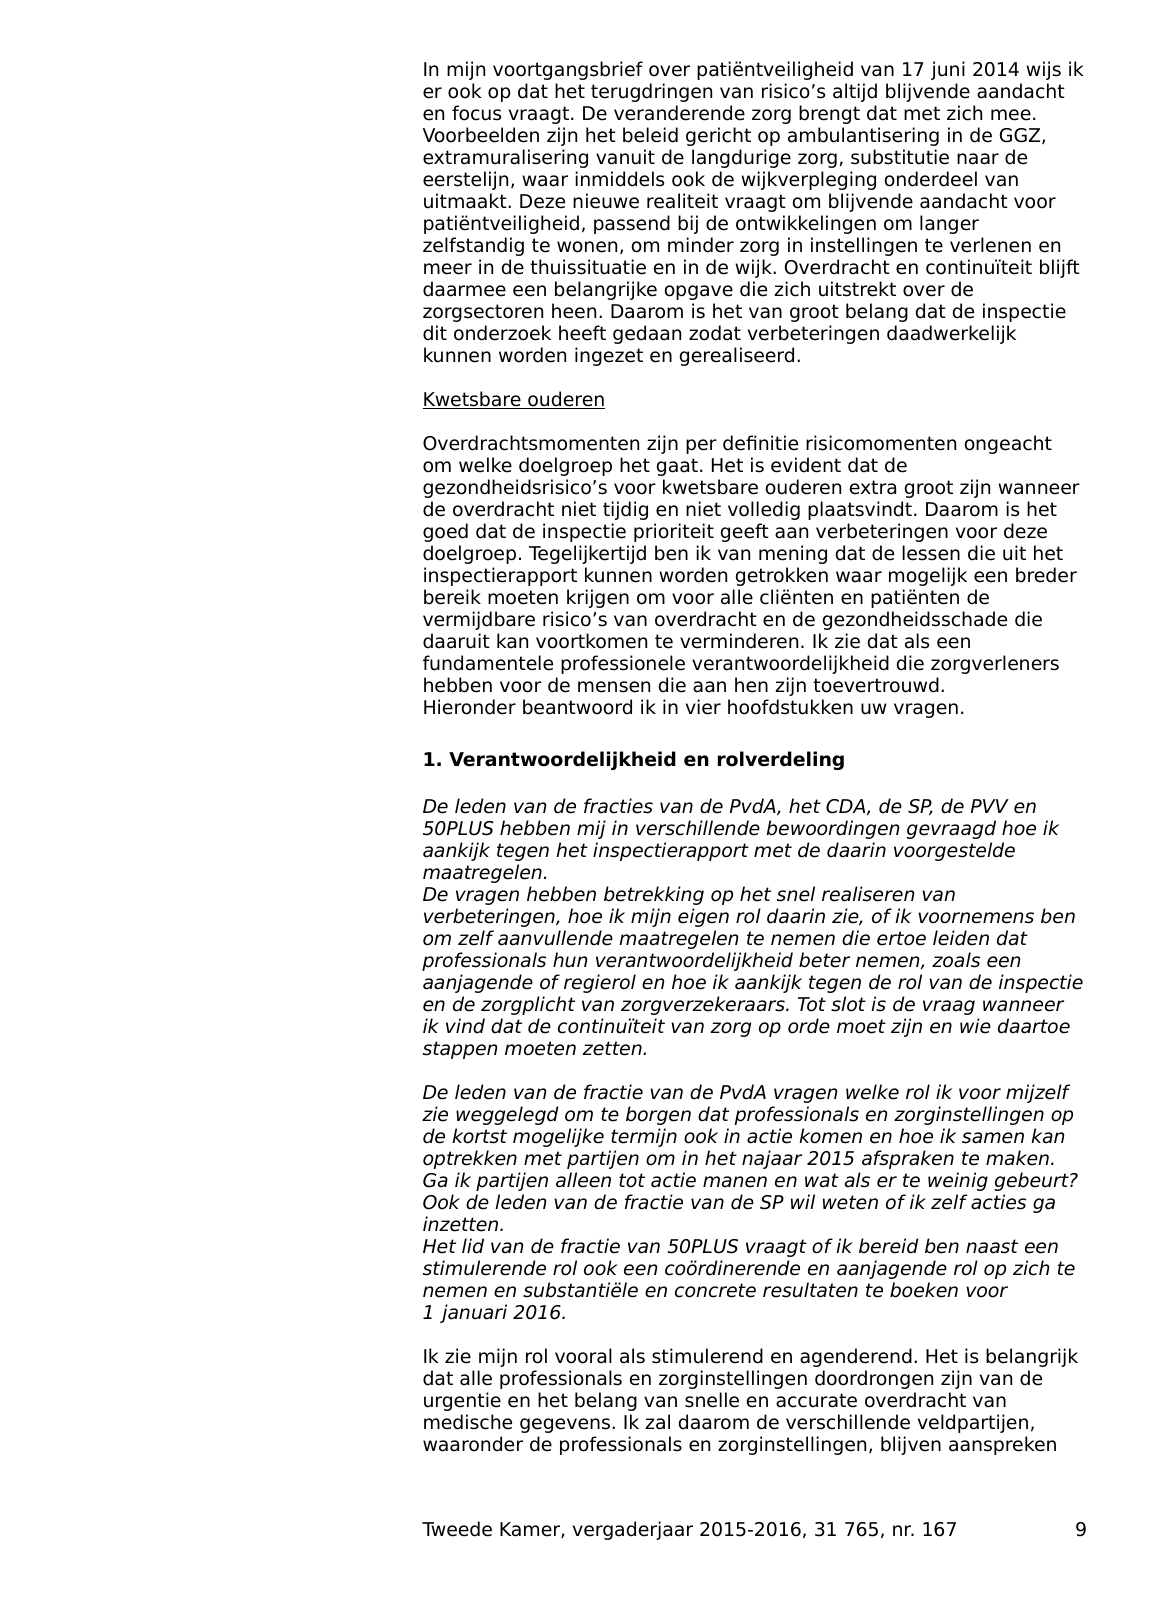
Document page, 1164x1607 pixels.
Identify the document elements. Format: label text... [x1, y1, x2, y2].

text Het lid van de fractie van 50PLUS vraagt of ik bereid ben naast een stimulerende rol ook een coördinerende en aanjagende rol op zich te nemen en substantiële en concrete resultaten te boeken voor 1 januari 2016. [422, 1236, 1087, 1323]
text Ook de leden van de fractie van de SP wil weten of ik zelf acties ga inzetten. [422, 1192, 1087, 1236]
text De vragen hebben betrekking op het snel realiseren van verbeteringen, hoe ik mijn eigen rol daarin zie, of ik voornemens ben om zelf aanvullende maatregelen te nemen die ertoe leiden dat professionals hun verantwoordelijkheid beter nemen, zoals een aanjagende of regierol en hoe ik aankijk tegen de rol van de inspectie en de zorgplicht van zorgverzekeraars. Tot slot is de vraag wanneer ik vind dat de continuïteit van zorg op orde moet zijn en wie daartoe stappen moeten zetten. [422, 884, 1087, 1059]
text De leden van de fractie van de PvdA vragen welke rol ik voor mijzelf zie weggelegd om te borgen dat professionals en zorginstellingen op de kortst mogelijke termijn ook in actie komen en hoe ik samen kan optrekken met partijen om in het najaar 2015 afspraken te maken. Ga ik partijen alleen tot actie manen en wat als er te weinig gebeurt? [422, 1082, 1087, 1192]
text Hieronder beantwoord ik in vier hoofdstukken uw vragen. [422, 697, 1087, 719]
subtitle Kwetsbare ouderen [422, 389, 1087, 411]
subtitle 1. Verantwoordelijkheid en rolverdeling [422, 749, 1087, 771]
text Overdrachtsmomenten zijn per definitie risicomomenten ongeacht om welke doelgroep het gaat. Het is evident dat de gezondheidsrisico’s voor kwetsbare ouderen extra groot zijn wanneer de overdracht niet tijdig en niet volledig plaatsvindt. Daarom is het goed dat de inspectie prioriteit geeft aan verbeteringen voor deze doelgroep. Tegelijkertijd ben ik van mening dat de lessen die uit het inspectierapport kunnen worden getrokken waar mogelijk een breder bereik moeten krijgen om voor alle cliënten en patiënten de vermijdbare risico’s van overdracht en de gezondheidsschade die daaruit kan voortkomen te verminderen. Ik zie dat als een fundamentele professionele verantwoordelijkheid die zorgverleners hebben voor de mensen die aan hen zijn toevertrouwd. [422, 433, 1087, 697]
text In mijn voortgangsbrief over patiëntveiligheid van 17 juni 2014 wijs ik er ook op dat het terugdringen van risico’s altijd blijvende aandacht en focus vraagt. De veranderende zorg brengt dat met zich mee. Voorbeelden zijn het beleid gericht op ambulantisering in de GGZ, extramuralisering vanuit de langdurige zorg, substitutie naar de eerstelijn, waar inmiddels ook de wijkverpleging onderdeel van uitmaakt. Deze nieuwe realiteit vraagt om blijvende aandacht voor patiëntveiligheid, passend bij de ontwikkelingen om langer zelfstandig te wonen, om minder zorg in instellingen te verlenen en meer in de thuissituatie en in de wijk. Overdracht en continuïteit blijft daarmee een belangrijke opgave die zich uitstrekt over de zorgsectoren heen. Daarom is het van groot belang dat de inspectie dit onderzoek heeft gedaan zodat verbeteringen daadwerkelijk kunnen worden ingezet en gerealiseerd. [422, 59, 1087, 367]
text De leden van de fracties van de PvdA, het CDA, de SP, de PVV en 50PLUS hebben mij in verschillende bewoordingen gevraagd hoe ik aankijk tegen het inspectierapport met de daarin voorgestelde maatregelen. [422, 796, 1087, 884]
text Ik zie mijn rol vooral als stimulerend en agenderend. Het is belangrijk dat alle professionals en zorginstellingen doordrongen zijn van de urgentie en het belang van snelle en accurate overdracht van medische gegevens. Ik zal daarom de verschillende veldpartijen, waaronder de professionals en zorginstellingen, blijven aanspreken [422, 1346, 1087, 1456]
